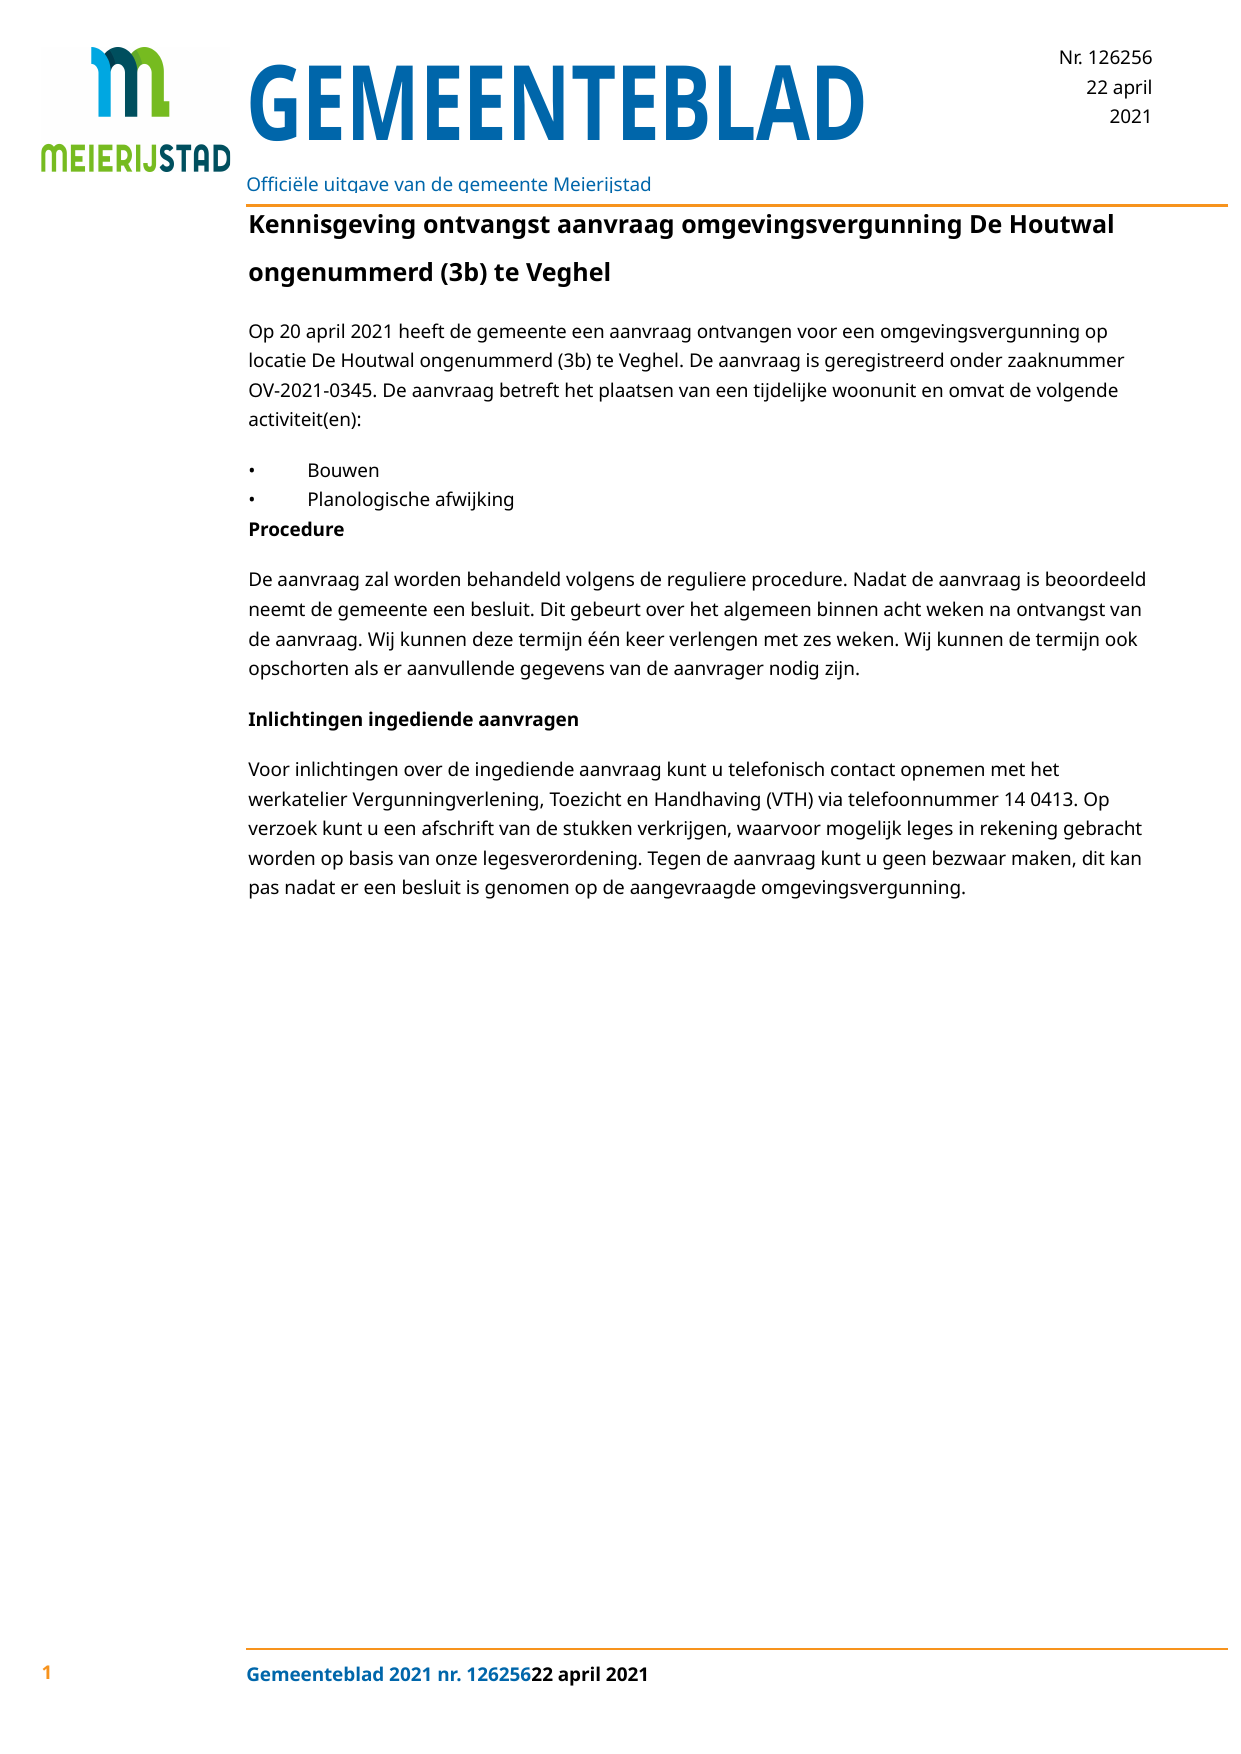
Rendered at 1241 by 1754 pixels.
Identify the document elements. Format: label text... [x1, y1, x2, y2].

text Inlichtingen ingediende aanvragen [248, 706, 1152, 732]
picture [41, 47, 231, 172]
text Op 20 april 2021 heeft de gemeente een aanvraag ontvangen voor een omgevingsvergunning op locatie De Houtwal ongenummerd (3b) te Veghel. De aanvraag is geregistreerd onder zaaknummer OV-2021-0345. De aanvraag betreft het plaatsen van een tijdelijke woonunit en omvat de volgende activiteit(en): [248, 318, 1152, 432]
text De aanvraag zal worden behandeld volgens de reguliere procedure. Nadat de aanvraag is beoordeeld neemt de gemeente een besluit. Dit gebeurt over het algemeen binnen acht weken na ontvangst van de aanvraag. Wij kunnen deze termijn één keer verlengen met zes weken. Wij kunnen de termijn ook opschorten als er aanvullende gegevens van de aanvrager nodig zijn. [248, 567, 1152, 681]
list Planologische afwijking [248, 487, 1152, 512]
list Bouwen [248, 457, 1152, 483]
text Kennisgeving ontvangst aanvraag omgevingsvergunning De Houtwal ongenummerd (3b) te Veghel [248, 207, 1152, 288]
text Procedure [248, 516, 1152, 542]
text Voor inlichtingen over de ingediende aanvraag kunt u telefonisch contact opnemen met het werkatelier Vergunningverlening, Toezicht en Handhaving (VTH) via telefoonnummer 14 0413. Op verzoek kunt u een afschrift van de stukken verkrijgen, waarvoor mogelijk leges in rekening gebracht worden op basis van onze legesverordening. Tegen de aanvraag kunt u geen bezwaar maken, dit kan pas nadat er een besluit is genomen op de aangevraagde omgevingsvergunning. [248, 756, 1152, 900]
